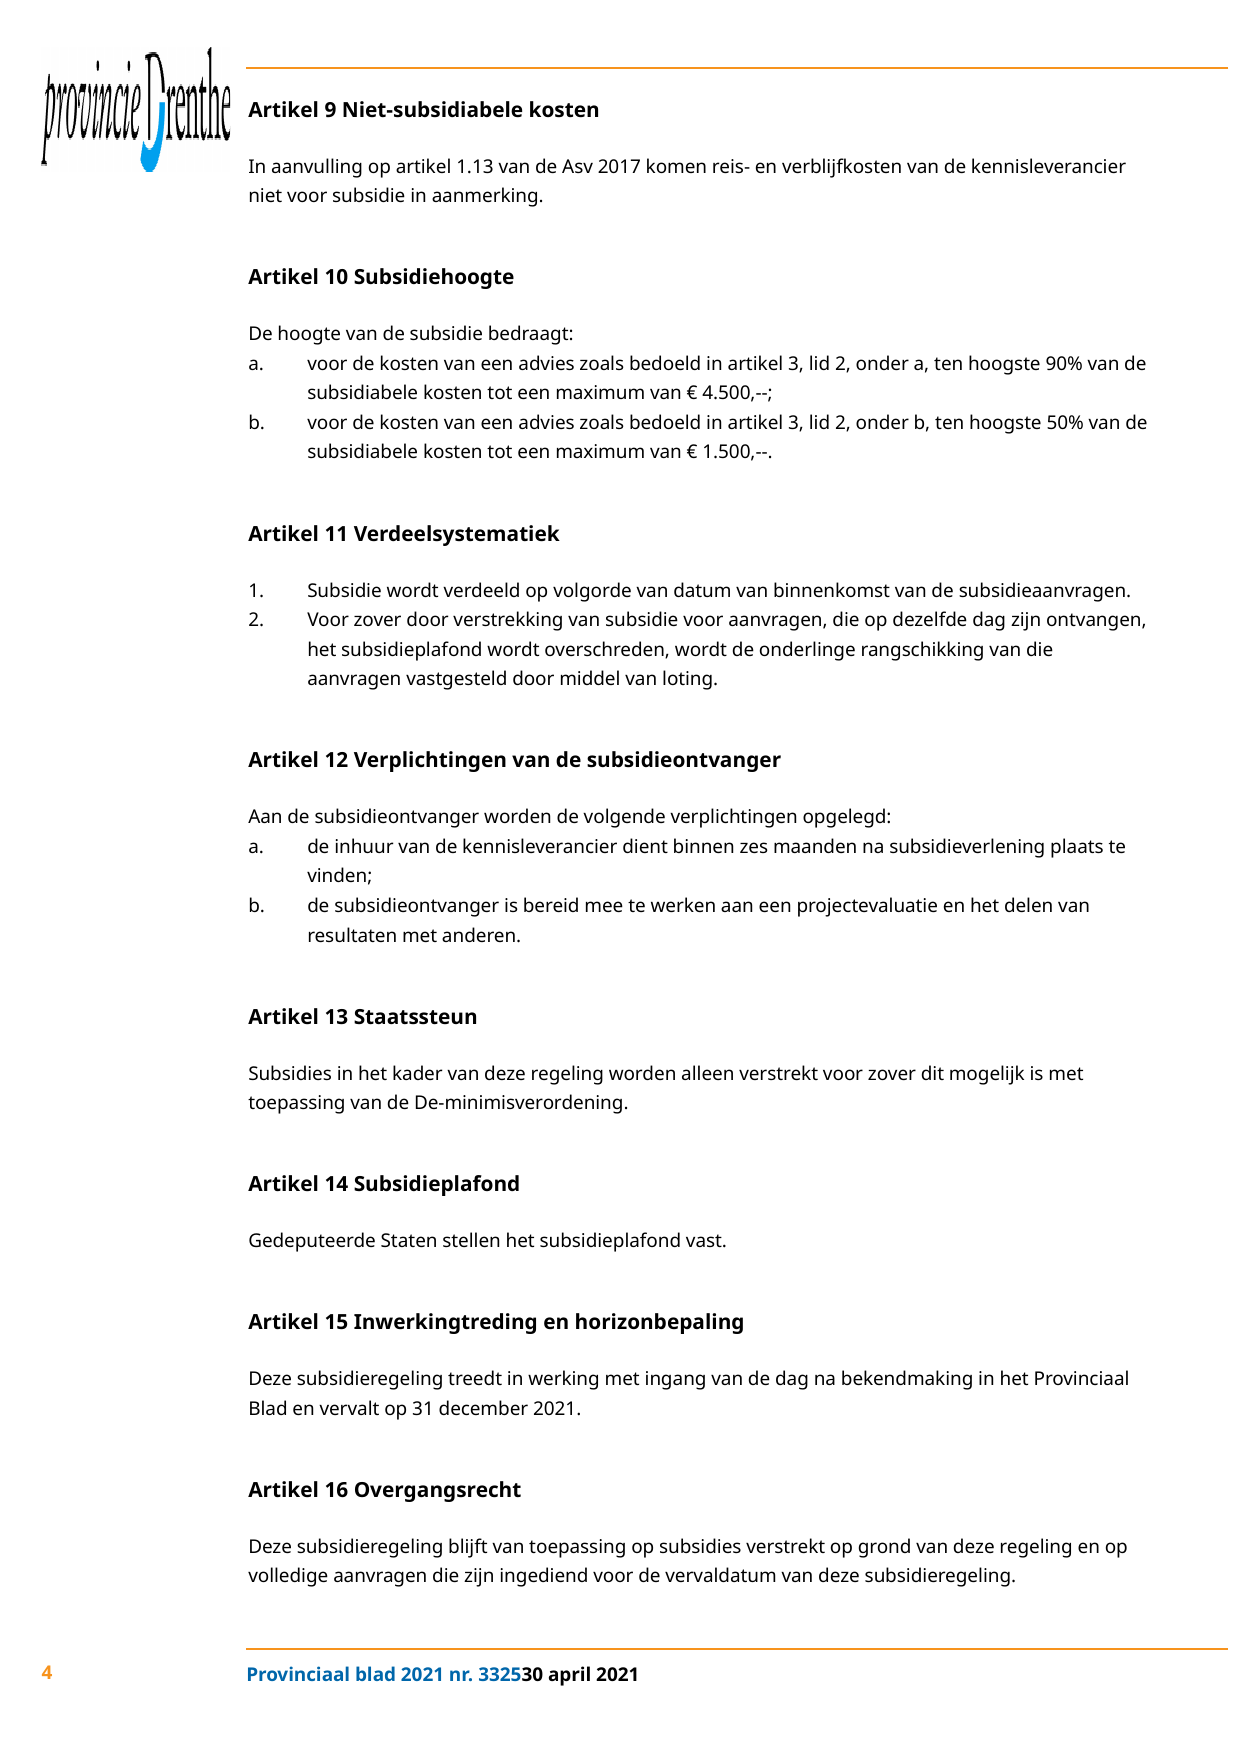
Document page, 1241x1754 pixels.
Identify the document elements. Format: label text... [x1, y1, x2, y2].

picture [41, 47, 231, 172]
text Artikel 14 Subsidieplafond [248, 1169, 1152, 1198]
text De hoogte van de subsidie bedraagt: [248, 320, 1152, 346]
text Gedeputeerde Staten stellen het subsidieplafond vast. [248, 1227, 1152, 1253]
text Artikel 12 Verplichtingen van de subsidieontvanger [248, 746, 1152, 774]
text Artikel 13 Staatssteun [248, 1002, 1152, 1030]
text Artikel 16 Overgangsrecht [248, 1475, 1152, 1503]
list Subsidie wordt verdeeld op volgorde van datum van binnenkomst van de subsidieaanvragen. [248, 577, 1152, 602]
text Deze subsidieregeling blijft van toepassing op subsidies verstrekt op grond van deze regeling en op volledige aanvragen die zijn ingediend voor de vervaldatum van deze subsidieregeling. [248, 1533, 1152, 1588]
list Voor zover door verstrekking van subsidie voor aanvragen, die op dezelfde dag zijn ontvangen, het subsidieplafond wordt overschreden, wordt de onderlinge rangschikking van die aanvragen vastgesteld door middel van loting. [248, 606, 1152, 691]
list voor de kosten van een advies zoals bedoeld in artikel 3, lid 2, onder a, ten hoogste 90% van de subsidiabele kosten tot een maximum van € 4.500,--; [248, 350, 1152, 405]
list de subsidieontvanger is bereid mee te werken aan een projectevaluatie en het delen van resultaten met anderen. [248, 892, 1152, 948]
list de inhuur van de kennisleverancier dient binnen zes maanden na subsidieverlening plaats te vinden; [248, 833, 1152, 888]
list voor de kosten van een advies zoals bedoeld in artikel 3, lid 2, onder b, ten hoogste 50% van de subsidiabele kosten tot een maximum van € 1.500,--. [248, 409, 1152, 464]
text Aan de subsidieontvanger worden de volgende verplichtingen opgelegd: [248, 803, 1152, 829]
text Artikel 9 Niet-subsidiabele kosten [248, 95, 1152, 123]
text Subsidies in het kader van deze regeling worden alleen verstrekt voor zover dit mogelijk is met toepassing van de De-minimisverordening. [248, 1060, 1152, 1115]
text In aanvulling op artikel 1.13 van de Asv 2017 komen reis- en verblijfkosten van de kennisleverancier niet voor subsidie in aanmerking. [248, 153, 1152, 208]
text Artikel 11 Verdeelsystematiek [248, 519, 1152, 547]
text Deze subsidieregeling treedt in werking met ingang van de dag na bekendmaking in het Provinciaal Blad en vervalt op 31 december 2021. [248, 1366, 1152, 1421]
text Artikel 10 Subsidiehoogte [248, 262, 1152, 291]
text Artikel 15 Inwerkingtreding en horizonbepaling [248, 1307, 1152, 1336]
